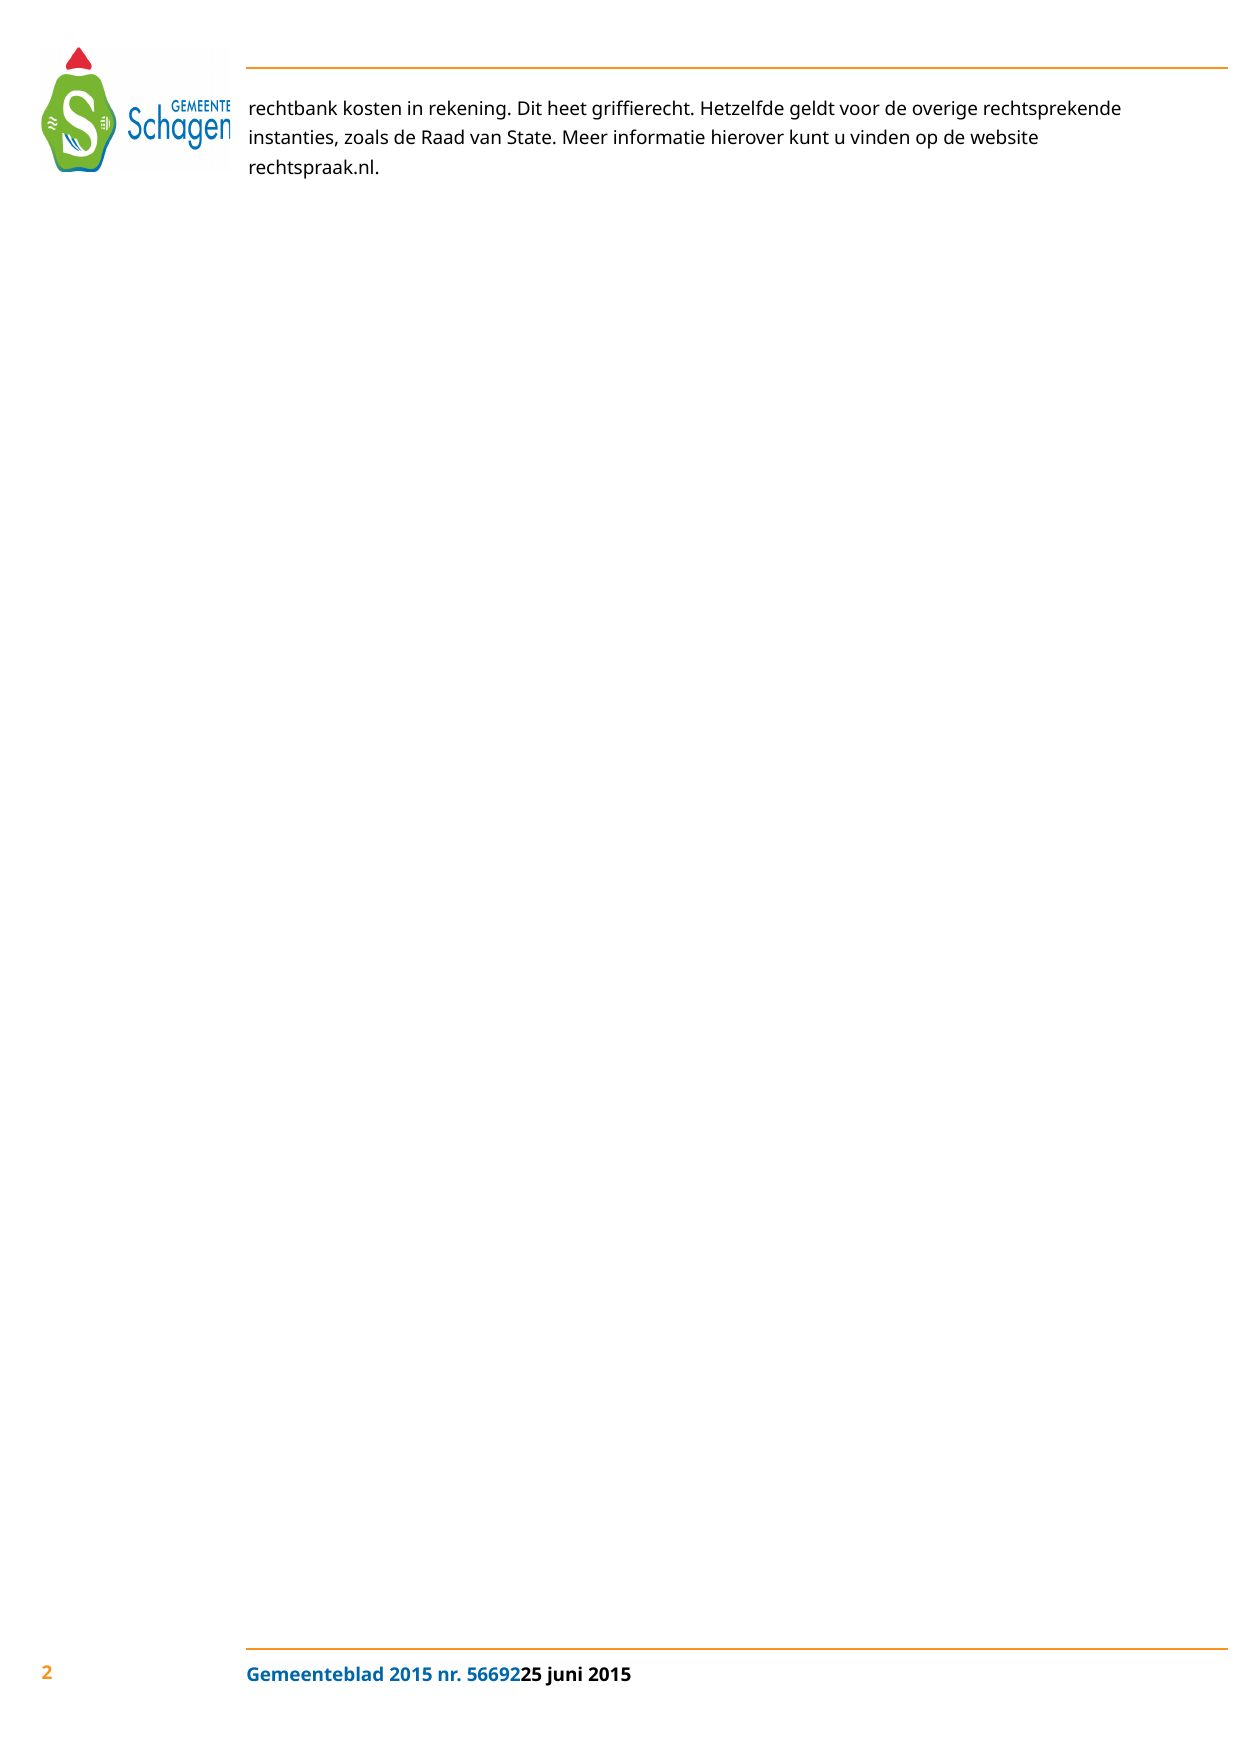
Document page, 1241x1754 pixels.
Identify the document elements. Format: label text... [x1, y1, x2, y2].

picture [41, 47, 231, 172]
text rechtbank kosten in rekening. Dit heet griffierecht. Hetzelfde geldt voor de overige rechtsprekende instanties, zoals de Raad van State. Meer informatie hierover kunt u vinden op de website rechtspraak.nl. [248, 95, 1152, 180]
